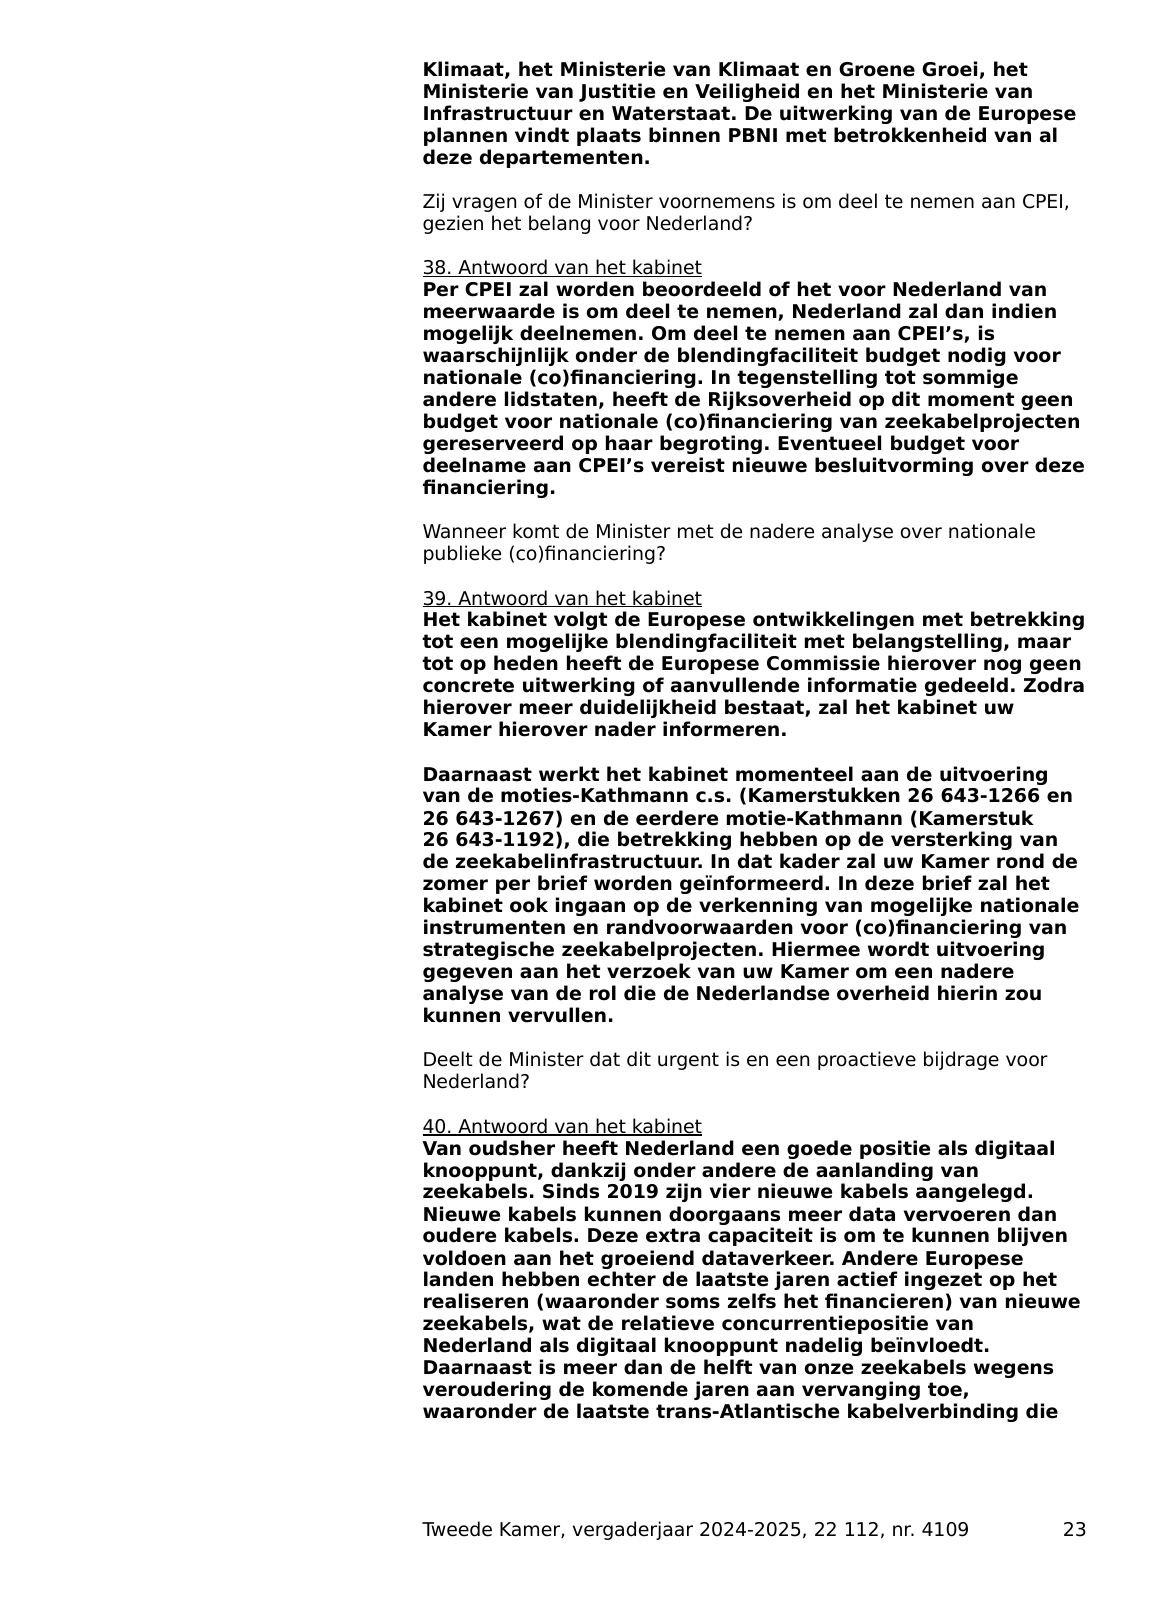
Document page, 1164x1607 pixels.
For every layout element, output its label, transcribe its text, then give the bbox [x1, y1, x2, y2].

text Wanneer komt de Minister met de nadere analyse over nationale publieke (co)financiering? [422, 521, 1087, 565]
text Klimaat, het Ministerie van Klimaat en Groene Groei, het Ministerie van Justitie en Veiligheid en het Ministerie van Infrastructuur en Waterstaat. De uitwerking van de Europese plannen vindt plaats binnen PBNI met betrokkenheid van al deze departementen. [422, 59, 1087, 169]
text Deelt de Minister dat dit urgent is en een proactieve bijdrage voor Nederland? [422, 1049, 1087, 1093]
text Van oudsher heeft Nederland een goede positie als digitaal knooppunt, dankzij onder andere de aanlanding van zeekabels. Sinds 2019 zijn vier nieuwe kabels aangelegd. Nieuwe kabels kunnen doorgaans meer data vervoeren dan oudere kabels. Deze extra capaciteit is om te kunnen blijven voldoen aan het groeiend dataverkeer. Andere Europese landen hebben echter de laatste jaren actief ingezet op het realiseren (waaronder soms zelfs het financieren) van nieuwe zeekabels, wat de relatieve concurrentiepositie van Nederland als digitaal knooppunt nadelig beïnvloedt. Daarnaast is meer dan de helft van onze zeekabels wegens veroudering de komende jaren aan vervanging toe, waaronder de laatste trans-Atlantische kabelverbinding die [422, 1137, 1087, 1423]
text 38. Antwoord van het kabinet [422, 257, 1087, 279]
text Het kabinet volgt de Europese ontwikkelingen met betrekking tot een mogelijke blendingfaciliteit met belangstelling, maar tot op heden heeft de Europese Commissie hierover nog geen concrete uitwerking of aanvullende informatie gedeeld. Zodra hierover meer duidelijkheid bestaat, zal het kabinet uw Kamer hierover nader informeren. [422, 609, 1087, 741]
text Per CPEI zal worden beoordeeld of het voor Nederland van meerwaarde is om deel te nemen, Nederland zal dan indien mogelijk deelnemen. Om deel te nemen aan CPEI’s, is waarschijnlijk onder de blendingfaciliteit budget nodig voor nationale (co)financiering. In tegenstelling tot sommige andere lidstaten, heeft de Rijksoverheid op dit moment geen budget voor nationale (co)financiering van zeekabelprojecten gereserveerd op haar begroting. Eventueel budget voor deelname aan CPEI’s vereist nieuwe besluitvorming over deze financiering. [422, 279, 1087, 499]
text 39. Antwoord van het kabinet [422, 587, 1087, 609]
text Zij vragen of de Minister voornemens is om deel te nemen aan CPEI, gezien het belang voor Nederland? [422, 191, 1087, 235]
text 40. Antwoord van het kabinet [422, 1116, 1087, 1137]
text Daarnaast werkt het kabinet momenteel aan de uitvoering van de moties-Kathmann c.s. (Kamerstukken 26 643-1266 en 26 643-1267) en de eerdere motie-Kathmann (Kamerstuk 26 643-1192), die betrekking hebben op de versterking van de zeekabelinfrastructuur. In dat kader zal uw Kamer rond de zomer per brief worden geïnformeerd. In deze brief zal het kabinet ook ingaan op de verkenning van mogelijke nationale instrumenten en randvoorwaarden voor (co)financiering van strategische zeekabelprojecten. Hiermee wordt uitvoering gegeven aan het verzoek van uw Kamer om een nadere analyse van de rol die de Nederlandse overheid hierin zou kunnen vervullen. [422, 763, 1087, 1027]
